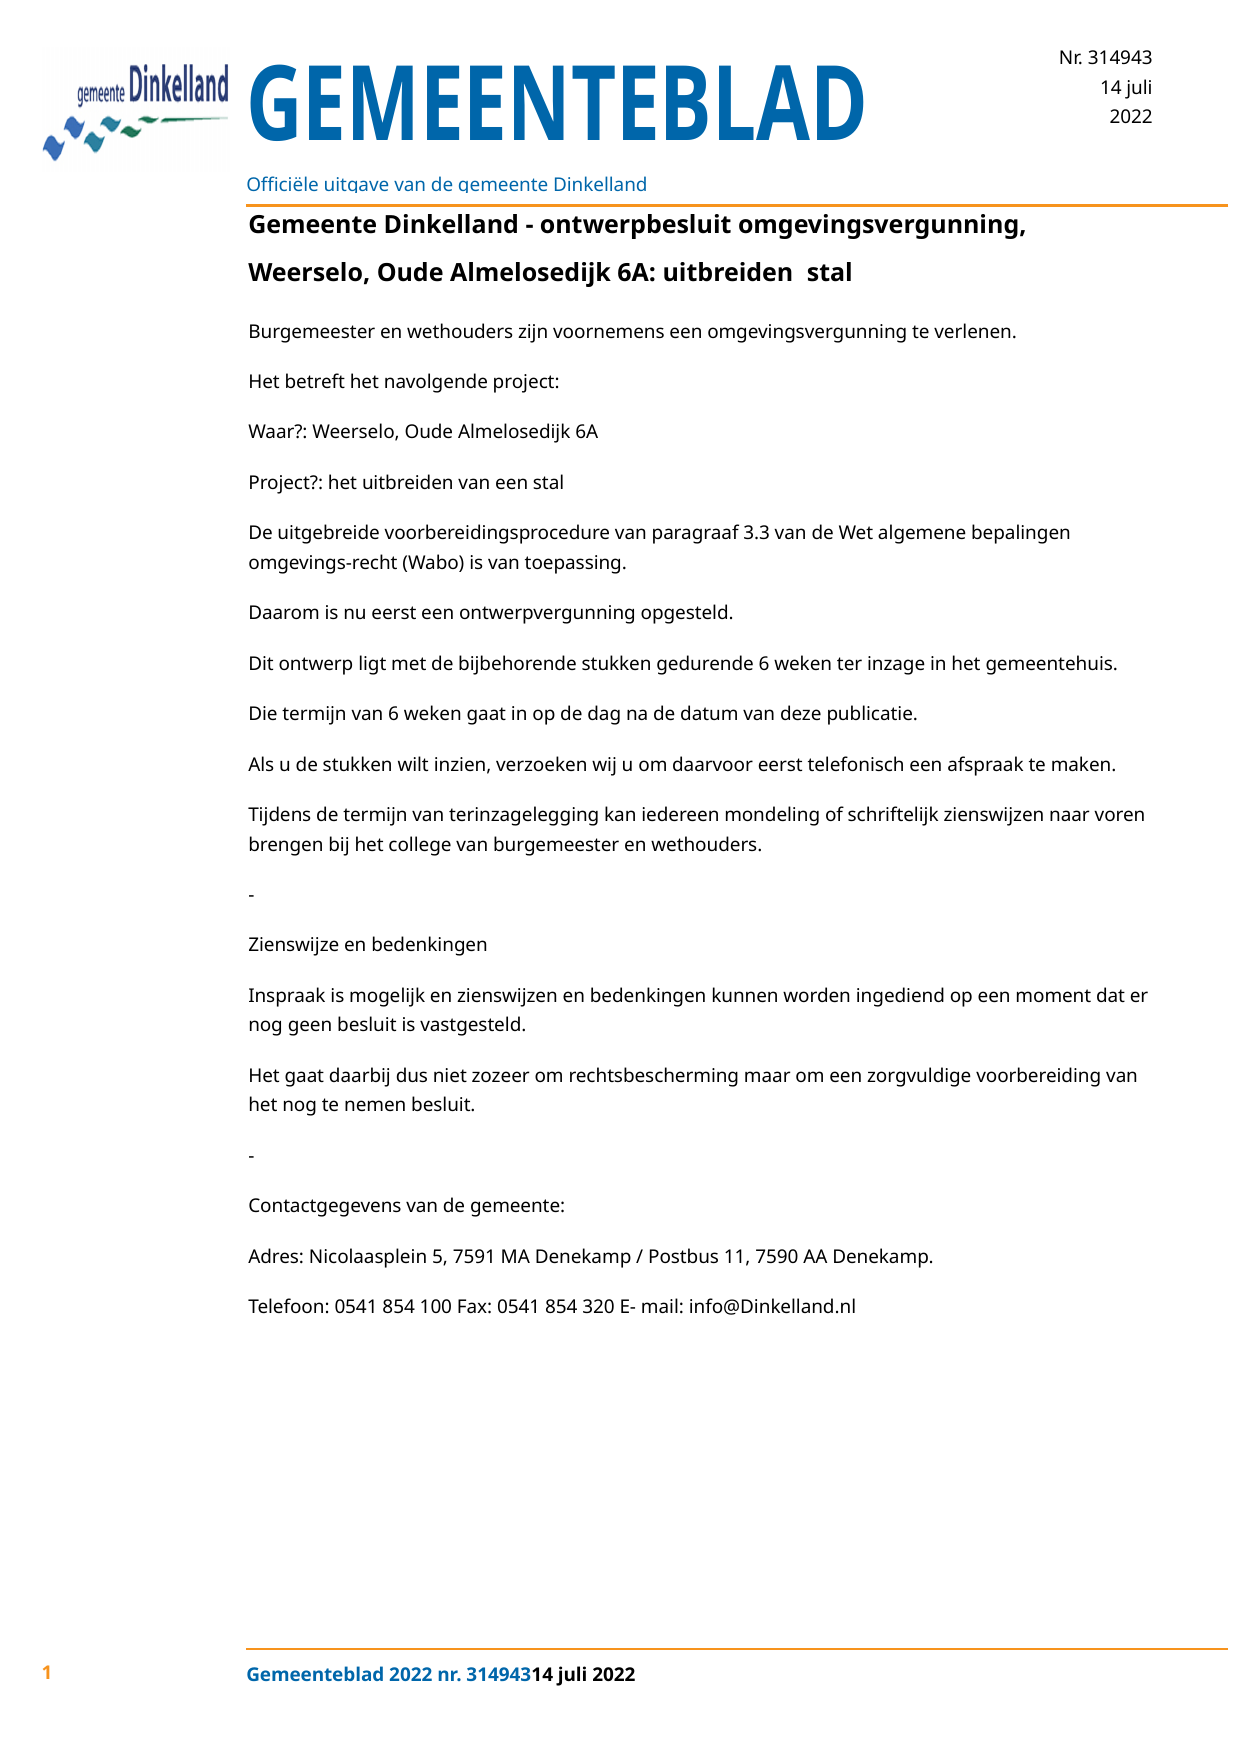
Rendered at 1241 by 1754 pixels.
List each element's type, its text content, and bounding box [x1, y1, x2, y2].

text Telefoon: 0541 854 100 Fax: 0541 854 320 E- mail: info@Dinkelland.nl [248, 1293, 1152, 1319]
text Als u de stukken wilt inzien, verzoeken wij u om daarvoor eerst telefonisch een afspraak te maken. [248, 751, 1152, 777]
text Zienswijze en bedenkingen [248, 932, 1152, 957]
text Adres: Nicolaasplein 5, 7591 MA Denekamp / Postbus 11, 7590 AA Denekamp. [248, 1243, 1152, 1269]
text Inspraak is mogelijk en zienswijzen en bedenkingen kunnen worden ingediend op een moment dat er nog geen besluit is vastgesteld. [248, 982, 1152, 1037]
text Tijdens de termijn van terinzagelegging kan iedereen mondeling of schriftelijk zienswijzen naar voren brengen bij het college van burgemeester en wethouders. [248, 801, 1152, 857]
picture [41, 47, 231, 172]
text - [248, 881, 1152, 907]
text Daarom is nu eerst een ontwerpvergunning opgesteld. [248, 599, 1152, 625]
text - [248, 1142, 1152, 1168]
text Die termijn van 6 weken gaat in op de dag na de datum van deze publicatie. [248, 700, 1152, 726]
text Het betreft het navolgende project: [248, 368, 1152, 394]
text Gemeente Dinkelland - ontwerpbesluit omgevingsvergunning, Weerselo, Oude Almelosedijk 6A: uitbreiden stal [248, 207, 1152, 288]
text Dit ontwerp ligt met de bijbehorende stukken gedurende 6 weken ter inzage in het gemeentehuis. [248, 650, 1152, 676]
text Het gaat daarbij dus niet zozeer om rechtsbescherming maar om een zorgvuldige voorbereiding van het nog te nemen besluit. [248, 1062, 1152, 1117]
text De uitgebreide voorbereidingsprocedure van paragraaf 3.3 van de Wet algemene bepalingen omgevings-recht (Wabo) is van toepassing. [248, 519, 1152, 575]
text Burgemeester en wethouders zijn voornemens een omgevingsvergunning te verlenen. [248, 318, 1152, 344]
text Contactgegevens van de gemeente: [248, 1192, 1152, 1218]
text Waar?: Weerselo, Oude Almelosedijk 6A [248, 419, 1152, 444]
text Project?: het uitbreiden van een stal [248, 469, 1152, 495]
